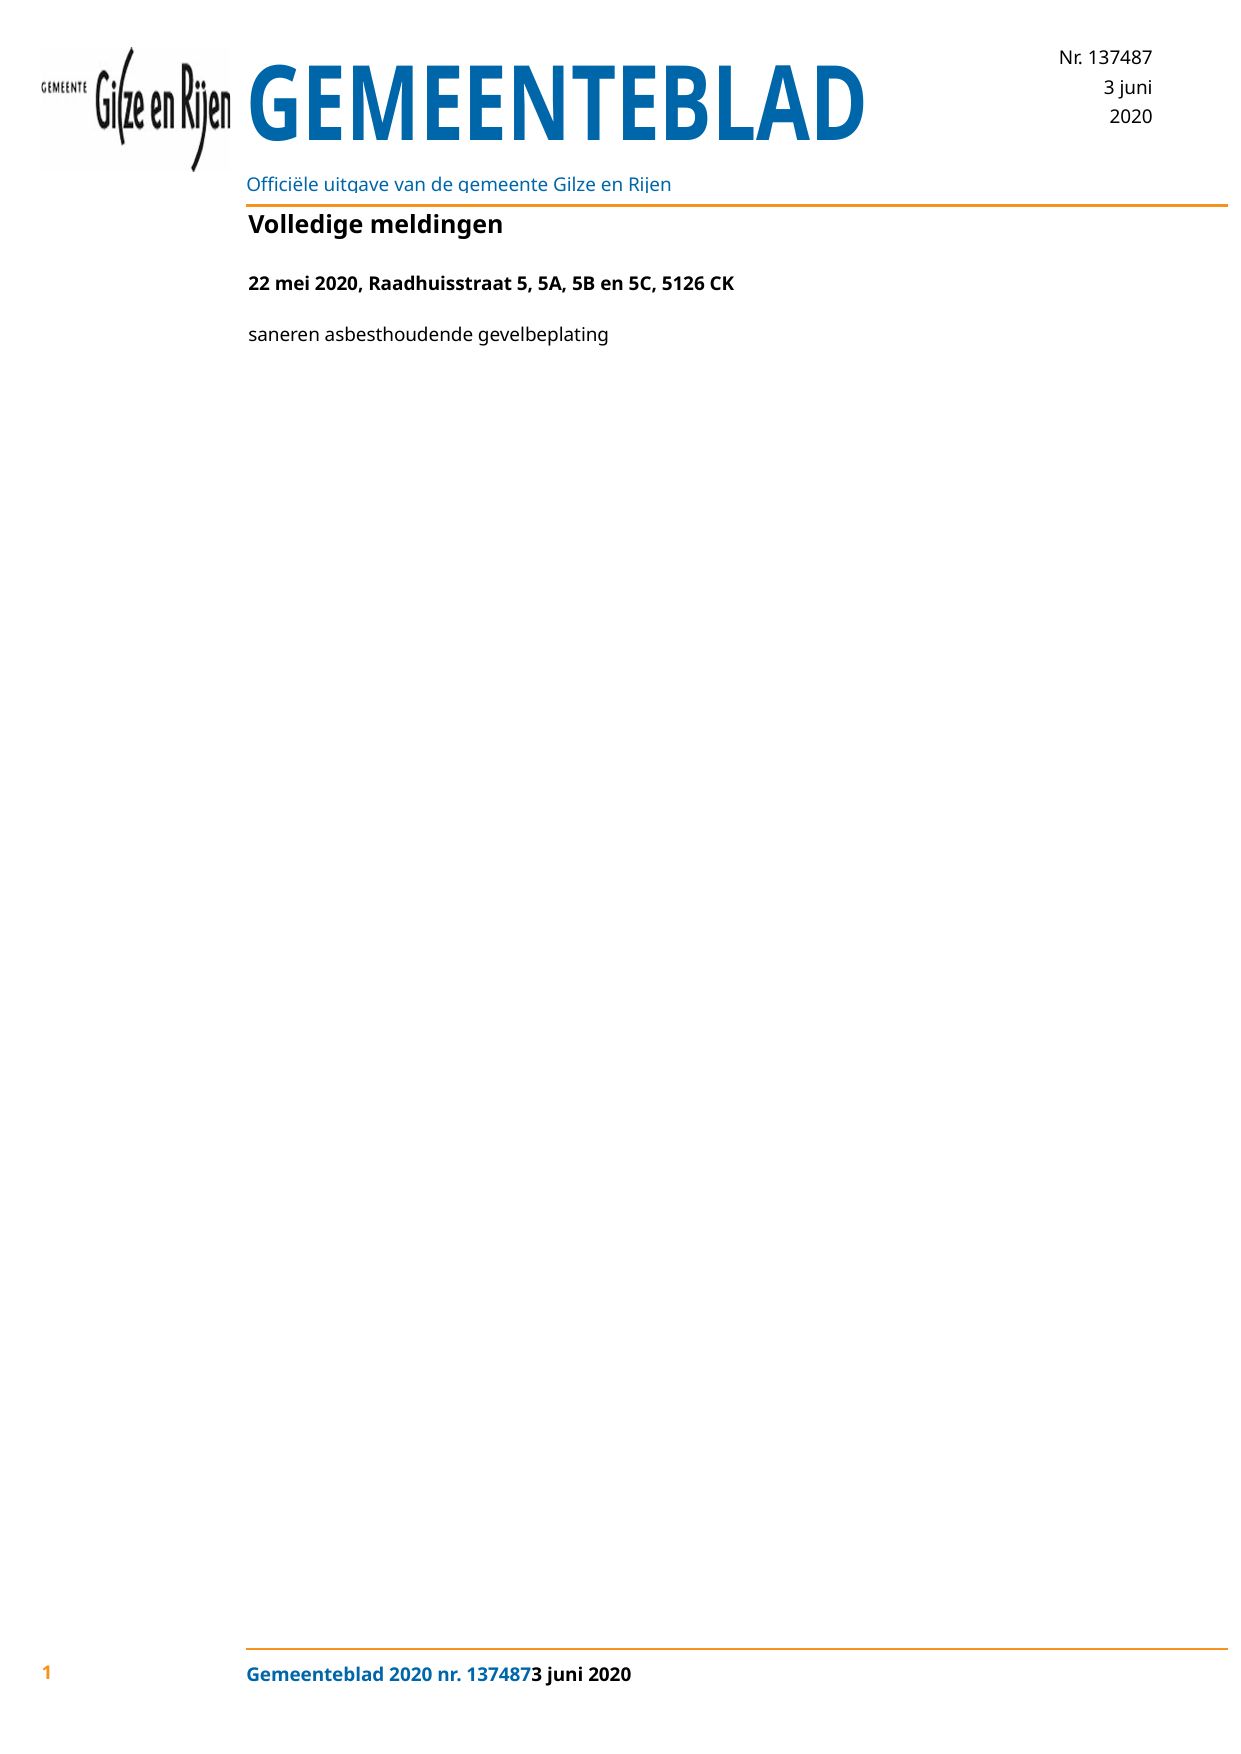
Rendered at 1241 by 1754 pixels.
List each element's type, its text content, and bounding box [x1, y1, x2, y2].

text Volledige meldingen [248, 207, 1152, 241]
text 22 mei 2020, Raadhuisstraat 5, 5A, 5B en 5C, 5126 CK [248, 270, 1152, 296]
text saneren asbesthoudende gevelbeplating [248, 321, 1152, 346]
picture [41, 47, 231, 172]
